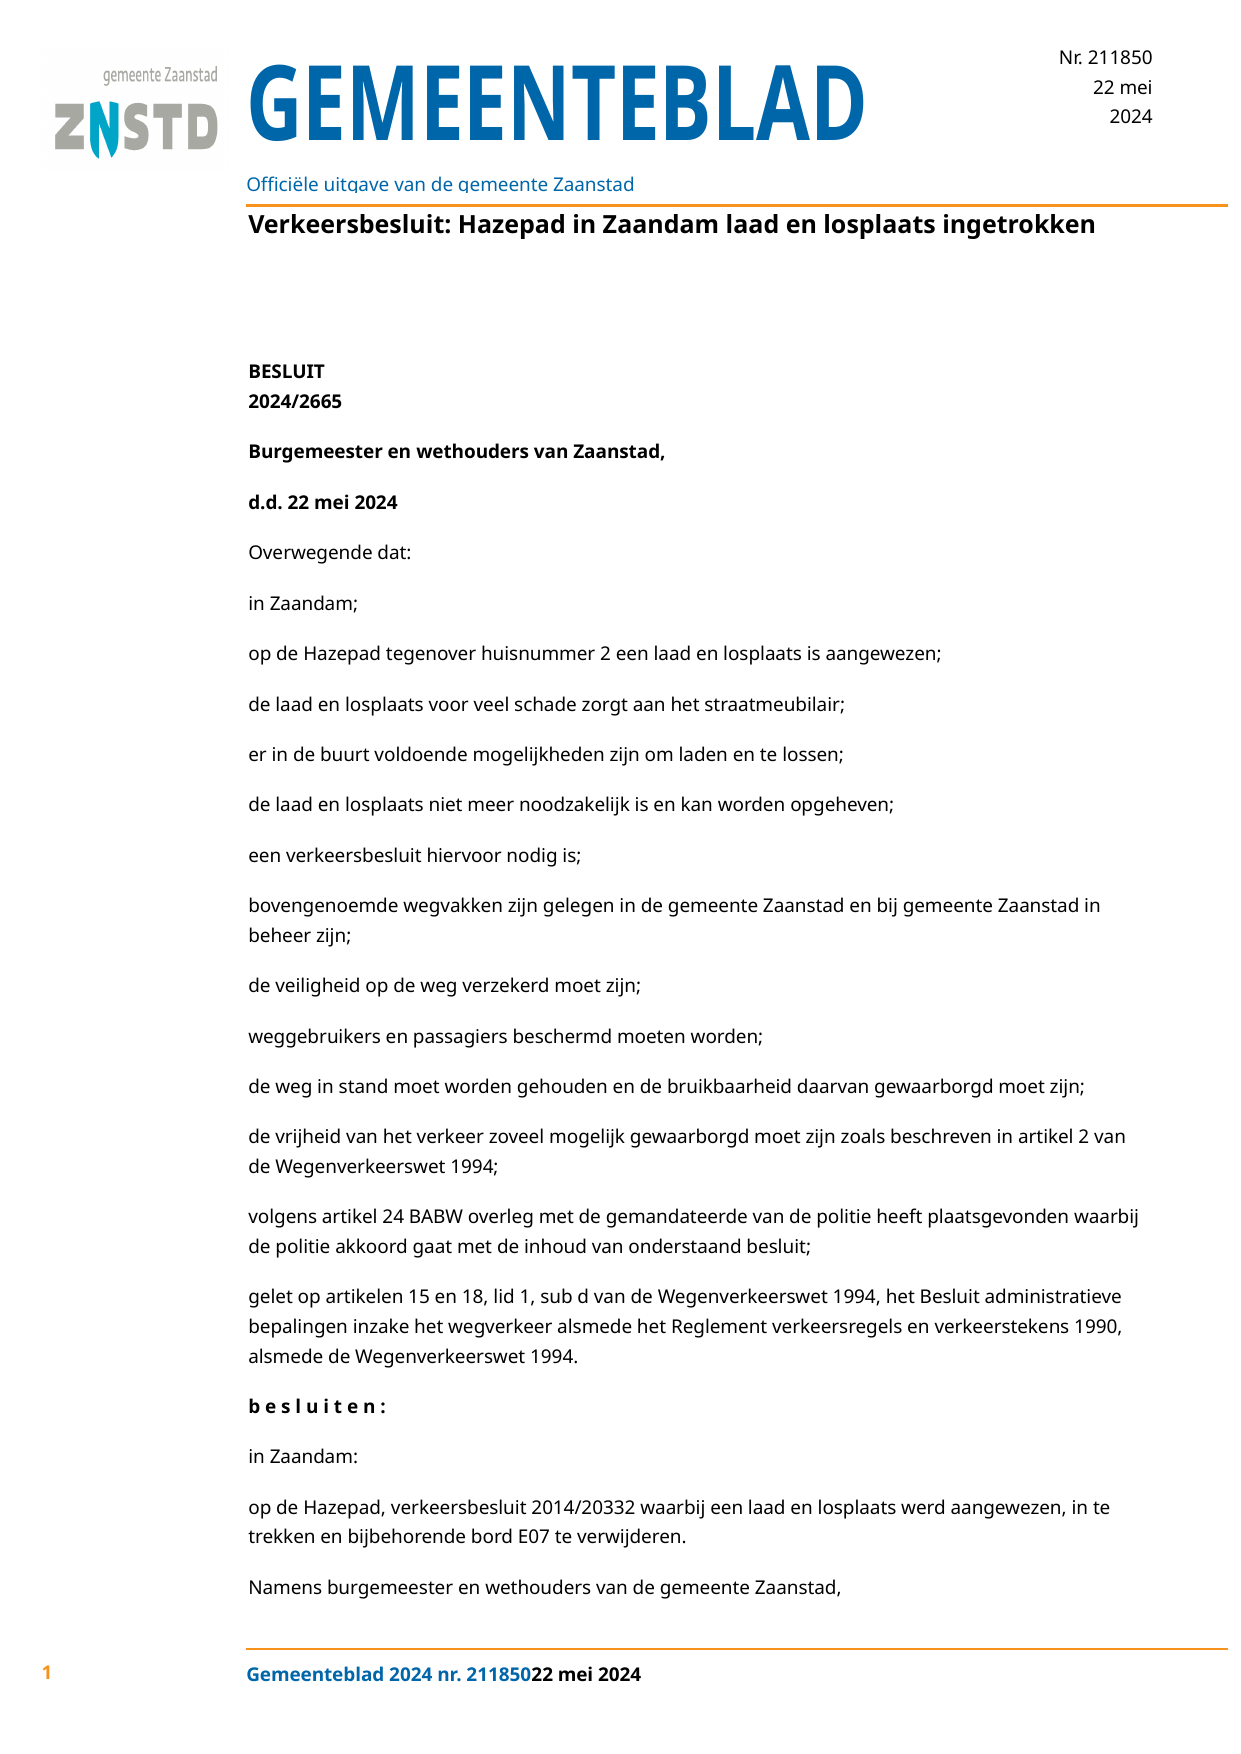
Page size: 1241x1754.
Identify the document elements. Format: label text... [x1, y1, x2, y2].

text 2024/2665 [248, 388, 1152, 414]
text op de Hazepad, verkeersbesluit 2014/20332 waarbij een laad en losplaats werd aangewezen, in te trekken en bijbehorende bord E07 te verwijderen. [248, 1494, 1152, 1549]
text volgens artikel 24 BABW overleg met de gemandateerde van de politie heeft plaatsgevonden waarbij de politie akkoord gaat met de inhoud van onderstaand besluit; [248, 1204, 1152, 1259]
text gelet op artikelen 15 en 18, lid 1, sub d van de Wegenverkeerswet 1994, het Besluit administratieve bepalingen inzake het wegverkeer alsmede het Reglement verkeersregels en verkeerstekens 1990, alsmede de Wegenverkeerswet 1994. [248, 1284, 1152, 1369]
text Namens burgemeester en wethouders van de gemeente Zaanstad, [248, 1574, 1152, 1600]
text de vrijheid van het verkeer zoveel mogelijk gewaarborgd moet zijn zoals beschreven in artikel 2 van de Wegenverkeerswet 1994; [248, 1124, 1152, 1179]
text de veiligheid op de weg verzekerd moet zijn; [248, 972, 1152, 998]
text op de Hazepad tegenover huisnummer 2 een laad en losplaats is aangewezen; [248, 640, 1152, 666]
text de laad en losplaats voor veel schade zorgt aan het straatmeubilair; [248, 691, 1152, 717]
text de laad en losplaats niet meer noodzakelijk is en kan worden opgeheven; [248, 792, 1152, 817]
text een verkeersbesluit hiervoor nodig is; [248, 842, 1152, 868]
picture [41, 47, 231, 172]
text Verkeersbesluit: Hazepad in Zaandam laad en losplaats ingetrokken [248, 207, 1152, 241]
text BESLUIT [248, 359, 1152, 384]
text in Zaandam: [248, 1444, 1152, 1469]
text Burgemeester en wethouders van Zaanstad, [248, 439, 1152, 464]
text weggebruikers en passagiers beschermd moeten worden; [248, 1023, 1152, 1049]
text de weg in stand moet worden gehouden en de bruikbaarheid daarvan gewaarborgd moet zijn; [248, 1073, 1152, 1099]
text b e s l u i t e n : [248, 1393, 1152, 1419]
text er in de buurt voldoende mogelijkheden zijn om laden en te lossen; [248, 741, 1152, 767]
text bovengenoemde wegvakken zijn gelegen in de gemeente Zaanstad en bij gemeente Zaanstad in beheer zijn; [248, 892, 1152, 948]
text Overwegende dat: [248, 539, 1152, 565]
text in Zaandam; [248, 590, 1152, 616]
text d.d. 22 mei 2024 [248, 489, 1152, 515]
